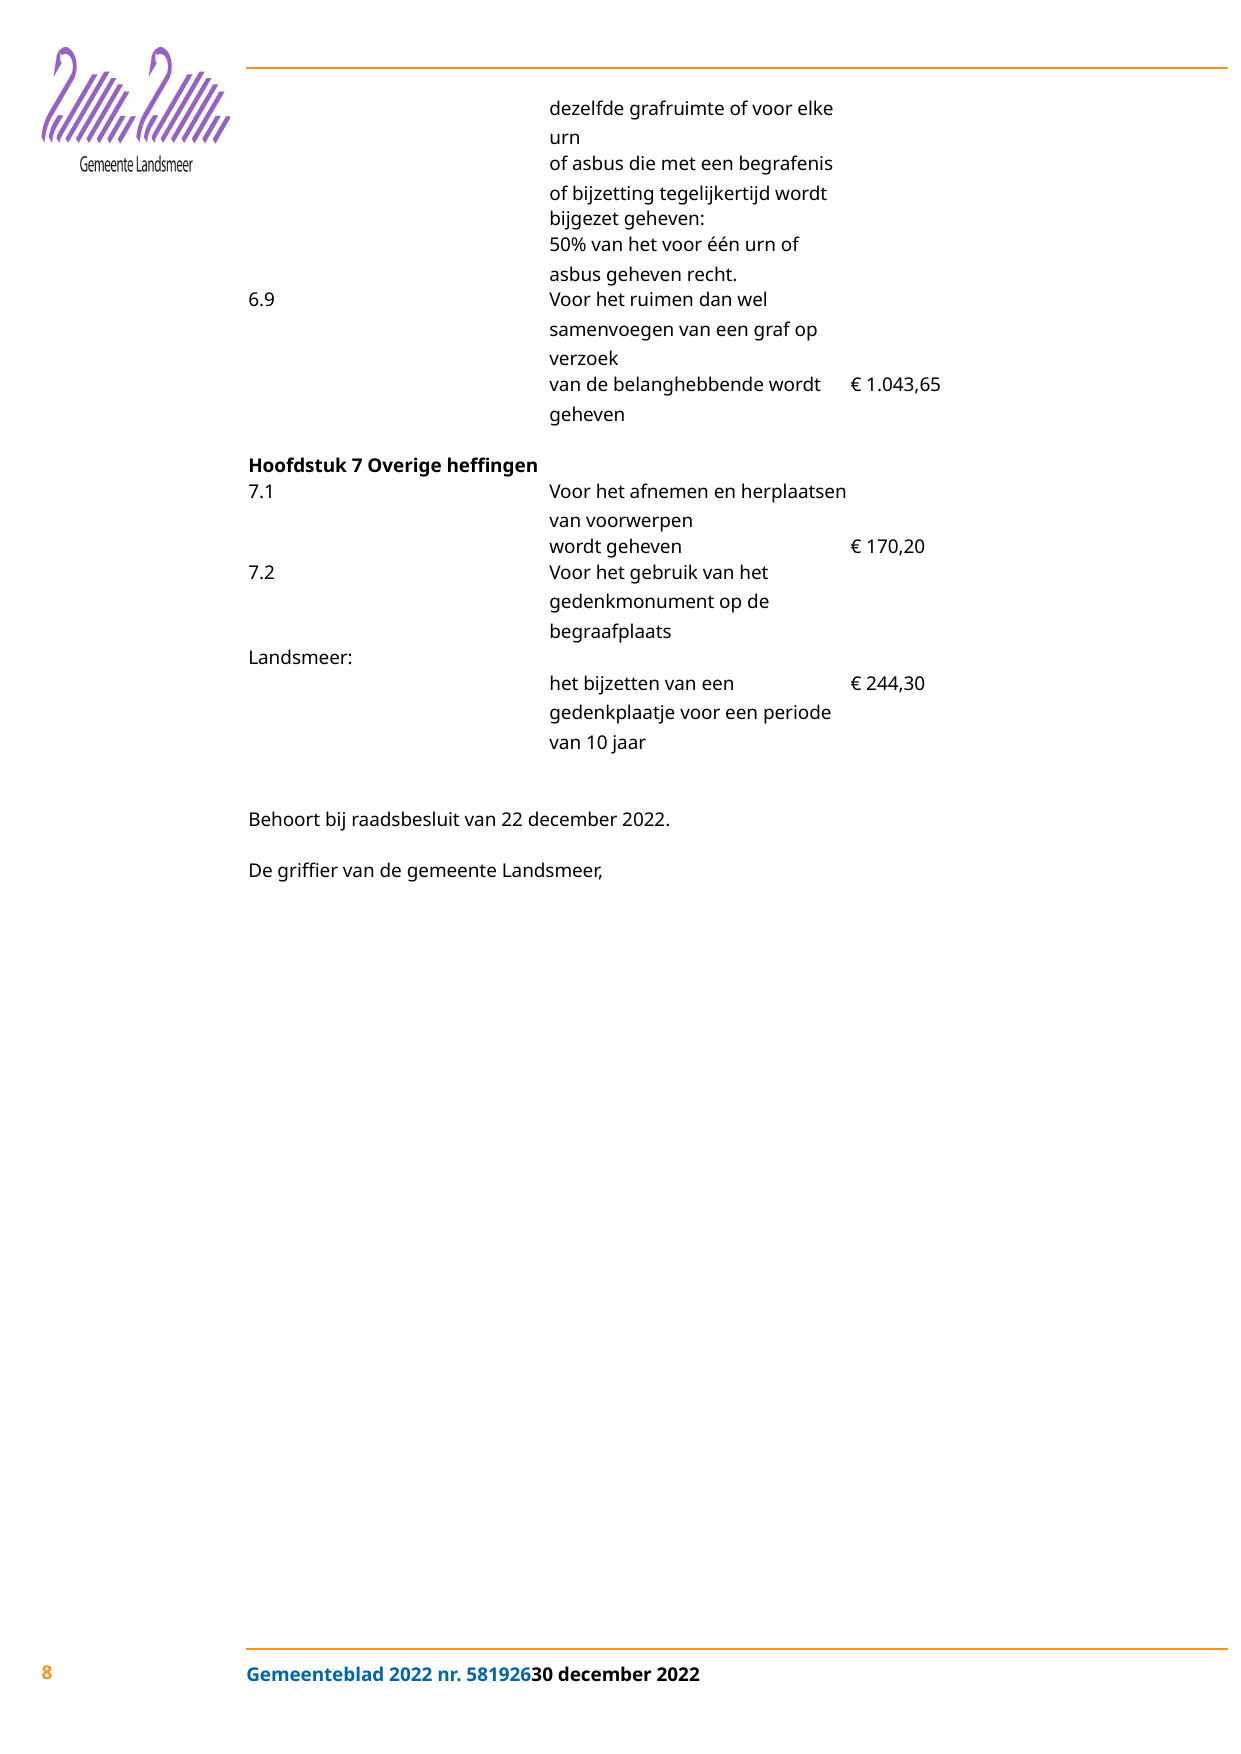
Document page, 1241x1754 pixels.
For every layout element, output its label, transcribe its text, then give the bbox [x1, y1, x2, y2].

table_cell 7.2 [248, 559, 549, 644]
table_cell 6.9 [248, 286, 549, 371]
table_cell [850, 231, 1152, 286]
table_cell [850, 453, 1152, 478]
table_cell [248, 755, 549, 780]
table_cell het bijzetten van een gedenkplaatje voor een periode van 10 jaar [549, 670, 850, 755]
table_cell Voor het ruimen dan wel samenvoegen van een graf op verzoek [549, 286, 850, 371]
table_cell Landsmeer: [248, 644, 549, 670]
table_cell [248, 205, 549, 231]
table_cell wordt geheven [549, 534, 850, 559]
table_cell Voor het afnemen en herplaatsen van voorwerpen [549, 478, 850, 533]
table_cell [850, 806, 1152, 832]
table_cell [248, 534, 549, 559]
table_cell [248, 231, 549, 286]
table_cell [248, 150, 549, 205]
table_cell [850, 427, 1152, 452]
table_cell [850, 205, 1152, 231]
table_cell € 170,20 [850, 534, 1152, 559]
table_cell [248, 780, 549, 806]
table_cell [850, 644, 1152, 670]
table_cell € 1.043,65 [850, 371, 1152, 427]
table_cell [850, 780, 1152, 806]
table_cell [248, 371, 549, 427]
table_cell Voor het gebruik van het gedenkmonument op de begraafplaats [549, 559, 850, 644]
table_cell [850, 95, 1152, 150]
table_cell dezelfde grafruimte of voor elke urn [549, 95, 850, 150]
table_cell [850, 755, 1152, 780]
table_cell [549, 832, 850, 858]
table_cell [248, 832, 549, 858]
table_cell 50% van het voor één urn of asbus geheven recht. [549, 231, 850, 286]
table_cell [549, 427, 850, 452]
table_cell € 244,30 [850, 670, 1152, 755]
table_cell [549, 780, 850, 806]
table_cell bijgezet geheven: [549, 205, 850, 231]
table_cell Behoort bij raadsbesluit van 22 december 2022. [248, 806, 850, 832]
table_cell [549, 644, 850, 670]
table_cell [549, 755, 850, 780]
table_cell [850, 286, 1152, 371]
table_cell Hoofdstuk 7 Overige heffingen [248, 453, 850, 478]
table_cell [248, 95, 549, 150]
table_cell [850, 559, 1152, 644]
table_cell [850, 150, 1152, 205]
table_cell [850, 832, 1152, 858]
table_cell van de belanghebbende wordt geheven [549, 371, 850, 427]
table_cell [248, 427, 549, 452]
table_cell of asbus die met een begrafenis of bijzetting tegelijkertijd wordt [549, 150, 850, 205]
table_cell De griffier van de gemeente Landsmeer, [248, 858, 850, 883]
picture [41, 47, 231, 172]
table_cell [850, 478, 1152, 533]
table_cell [850, 858, 1152, 883]
table_cell [248, 670, 549, 755]
table_cell 7.1 [248, 478, 549, 533]
